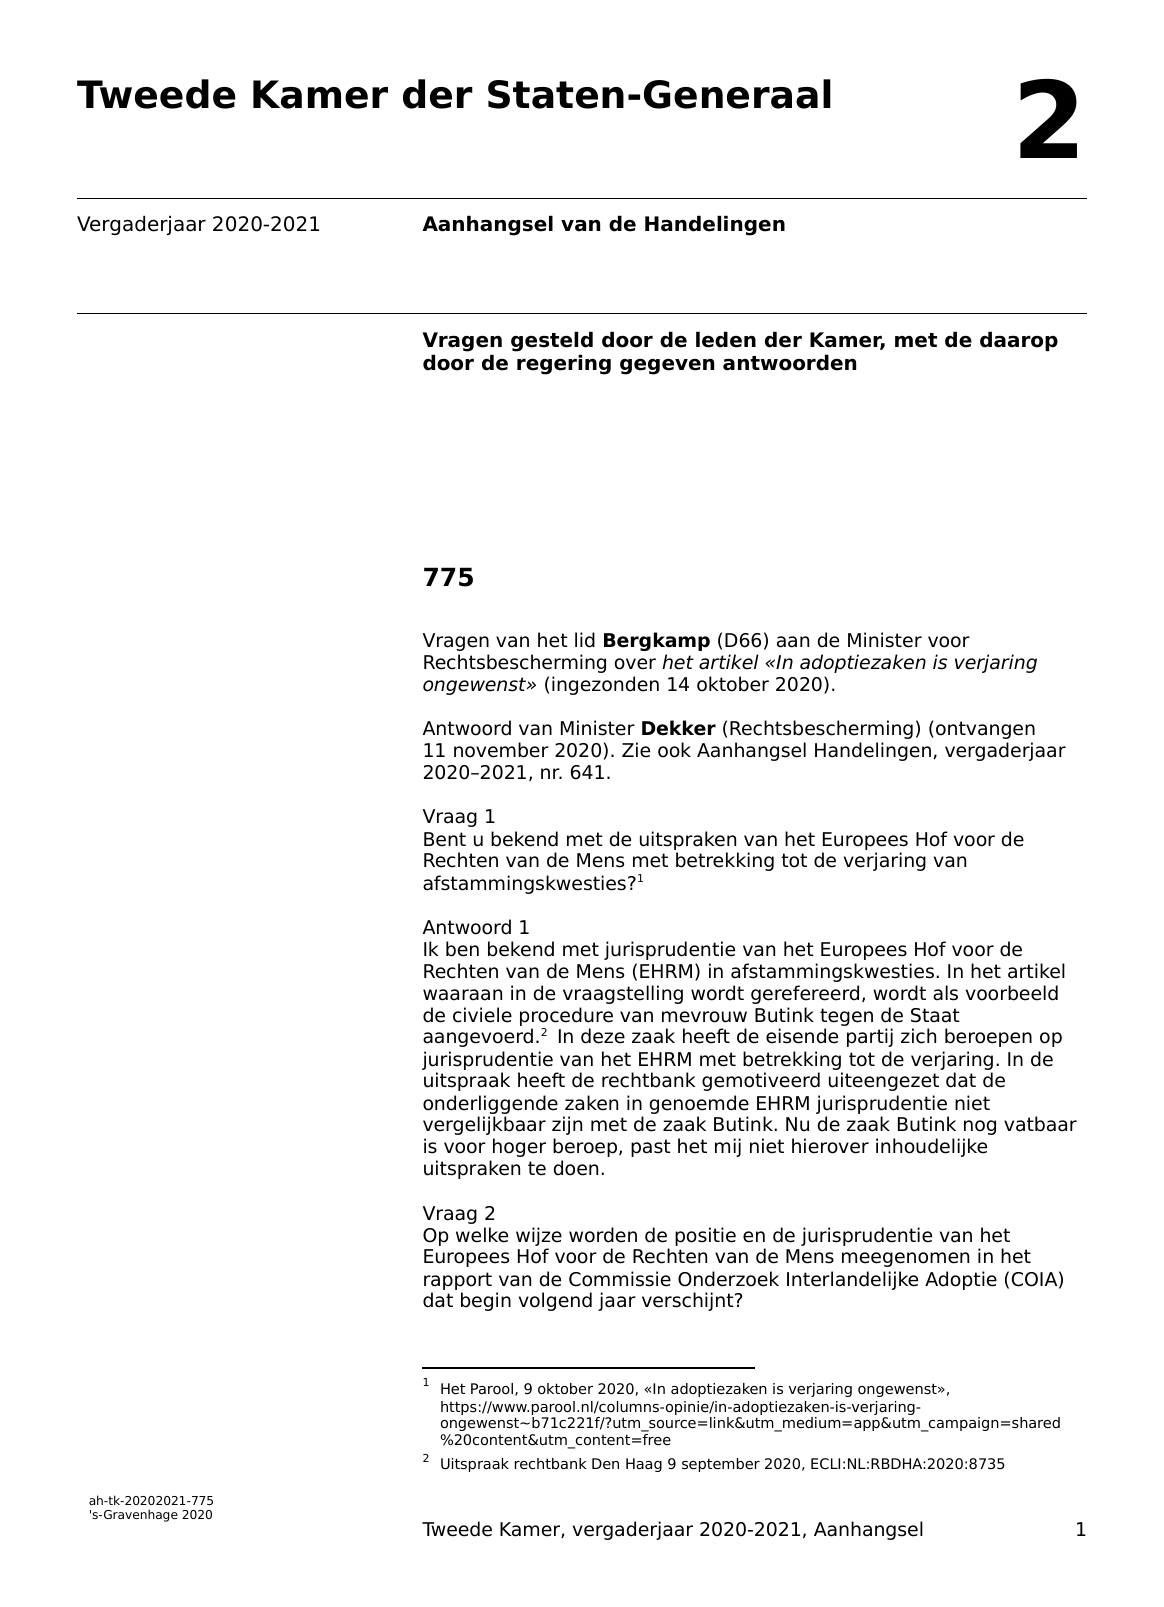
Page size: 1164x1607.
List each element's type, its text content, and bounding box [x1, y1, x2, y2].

text Vraag 1 [422, 806, 1087, 828]
text Ik ben bekend met jurisprudentie van het Europees Hof voor de Rechten van de Mens (EHRM) in afstammingskwesties. In het artikel waaraan in de vraagstelling wordt gerefereerd, wordt als voorbeeld de civiele procedure van mevrouw Butink tegen de Staat aangevoerd. In deze zaak heeft de eisende partij zich beroepen op jurisprudentie van het EHRM met betrekking tot de verjaring. In de uitspraak heeft de rechtbank gemotiveerd uiteengezet dat de onderliggende zaken in genoemde EHRM jurisprudentie niet vergelijkbaar zijn met de zaak Butink. Nu de zaak Butink nog vatbaar is voor hoger beroep, past het mij niet hierover inhoudelijke uitspraken te doen. [422, 938, 1087, 1180]
table_cell [77, 314, 422, 375]
text 's-Gravenhage 2020 [88, 1508, 323, 1522]
table_cell Vragen gesteld door de leden der Kamer, met de daarop door de regering gegeven antwoorden [422, 314, 1087, 375]
text Antwoord van Minister Dekker (Rechtsbescherming) (ontvangen 11 november 2020). Zie ook Aanhangsel Handelingen, vergaderjaar 2020–2021, nr. 641. [422, 718, 1087, 784]
text Het Parool, 9 oktober 2020, «In adoptiezaken is verjaring ongewenst», https://www.parool.nl/columns-opinie/in-adoptiezaken-is-verjaring-ongewenst~b71c221f/?utm_source=link&utm_medium=app&utm_campaign=shared%20content&utm_content=free [422, 1377, 1087, 1449]
text Op welke wijze worden de positie en de jurisprudentie van het Europees Hof voor de Rechten van de Mens meegenomen in het rapport van de Commissie Onderzoek Interlandelijke Adoptie (COIA) dat begin volgend jaar verschijnt? [422, 1224, 1087, 1312]
text Bent u bekend met de uitspraken van het Europees Hof voor de Rechten van de Mens met betrekking tot de verjaring van afstammingskwesties? [422, 828, 1087, 894]
text Uitspraak rechtbank Den Haag 9 september 2020, ECLI:NL:RBDHA:2020:8735 [422, 1452, 1087, 1474]
text ah-tk-20202021-775 [88, 1494, 323, 1508]
text 775 [422, 563, 1087, 592]
table_cell Vergaderjaar 2020-2021 [77, 199, 422, 313]
table_header Tweede Kamer der Staten-Generaal [77, 59, 886, 198]
text Vragen van het lid Bergkamp (D66) aan de Minister voor Rechtsbescherming over het artikel «In adoptiezaken is verjaring ongewenst» (ingezonden 14 oktober 2020). [422, 630, 1087, 696]
table_cell Aanhangsel van de Handelingen [422, 199, 1087, 313]
table_header 2 [886, 59, 1087, 198]
text Antwoord 1 [422, 917, 1087, 938]
text Vraag 2 [422, 1202, 1087, 1224]
